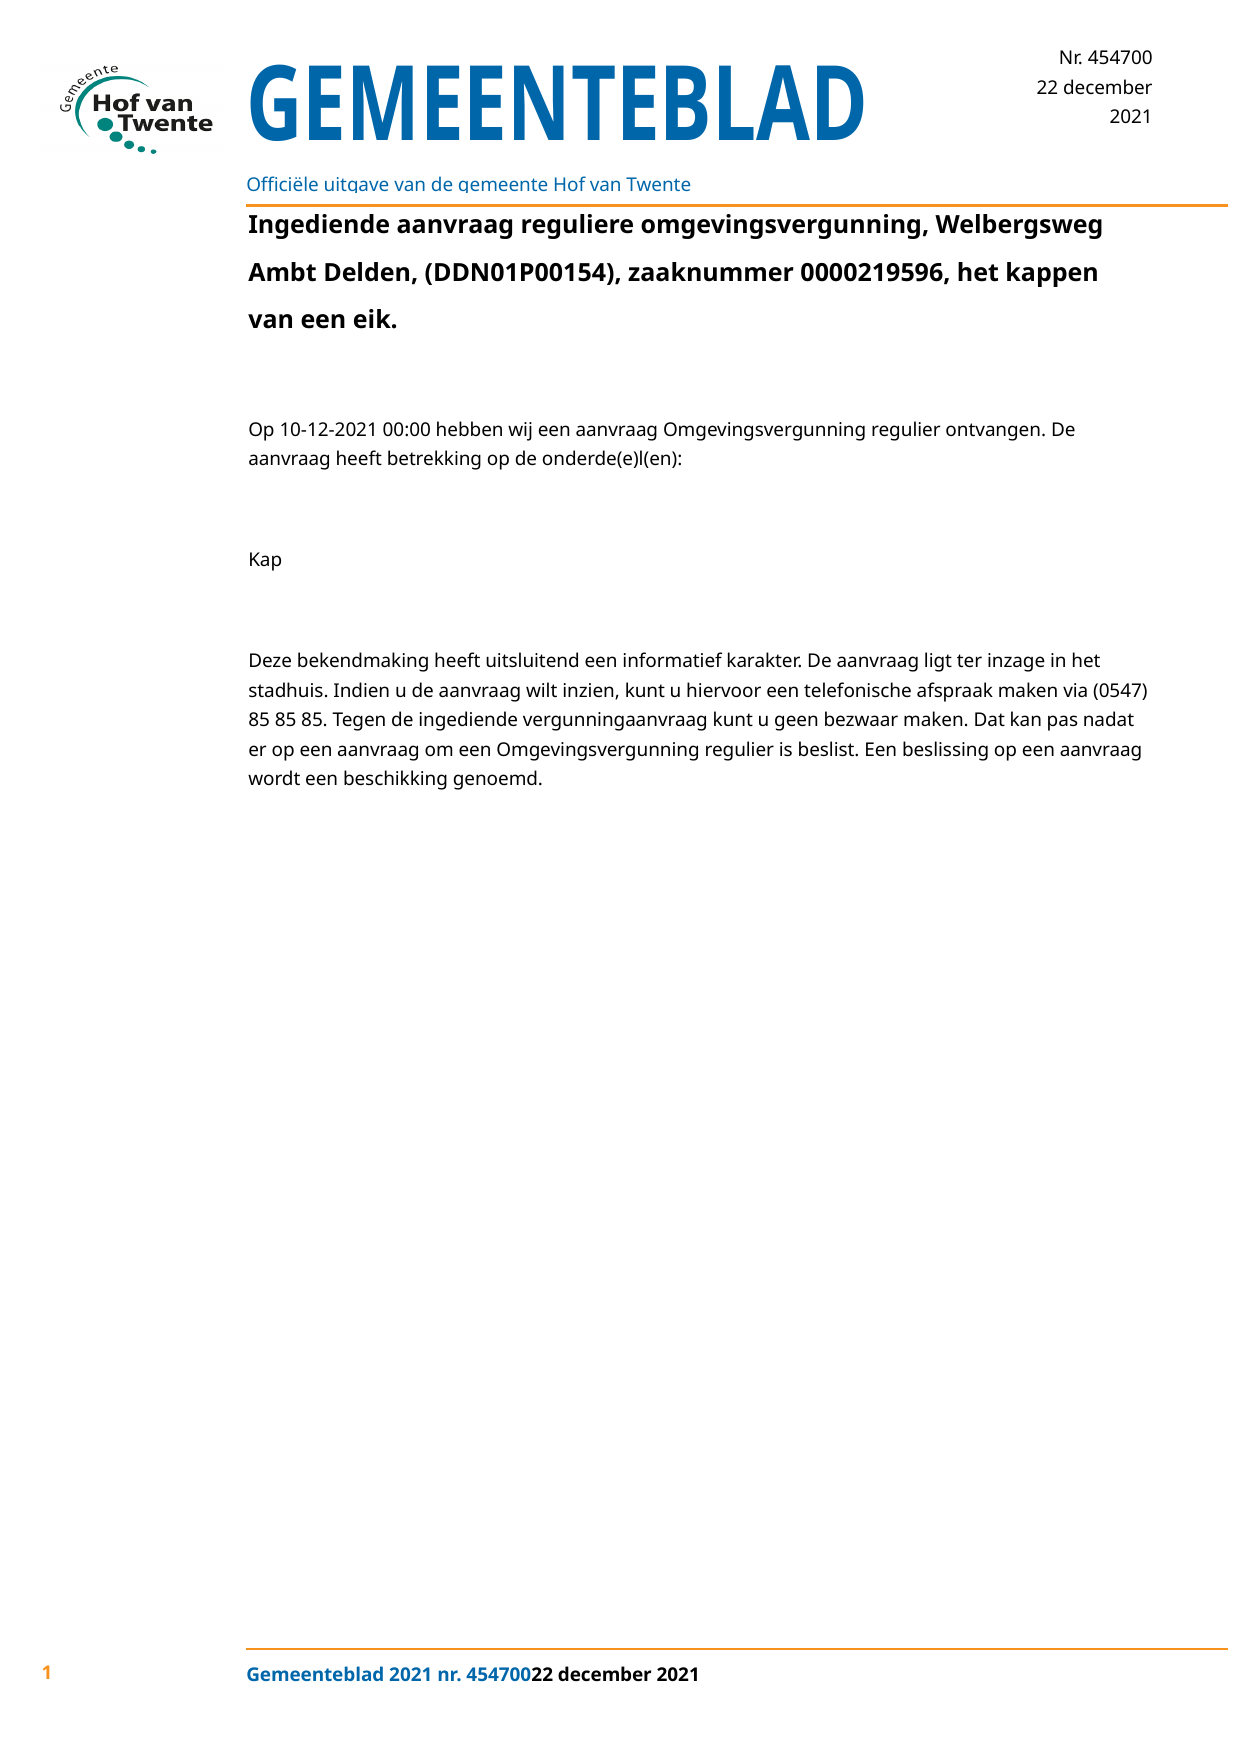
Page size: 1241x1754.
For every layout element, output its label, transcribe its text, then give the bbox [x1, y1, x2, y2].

text Op 10-12-2021 00:00 hebben wij een aanvraag Omgevingsvergunning regulier ontvangen. De aanvraag heeft betrekking op de onderde(e)l(en): [248, 416, 1152, 471]
picture [41, 47, 231, 172]
text Deze bekendmaking heeft uitsluitend een informatief karakter. De aanvraag ligt ter inzage in het stadhuis. Indien u de aanvraag wilt inzien, kunt u hiervoor een telefonische afspraak maken via (0547) 85 85 85. Tegen de ingediende vergunningaanvraag kunt u geen bezwaar maken. Dat kan pas nadat er op een aanvraag om een Omgevingsvergunning regulier is beslist. Een beslissing op een aanvraag wordt een beschikking genoemd. [248, 647, 1152, 791]
text Ingediende aanvraag reguliere omgevingsvergunning, Welbergsweg Ambt Delden, (DDN01P00154), zaaknummer 0000219596, het kappen van een eik. [248, 207, 1152, 336]
text Kap [248, 546, 1152, 572]
